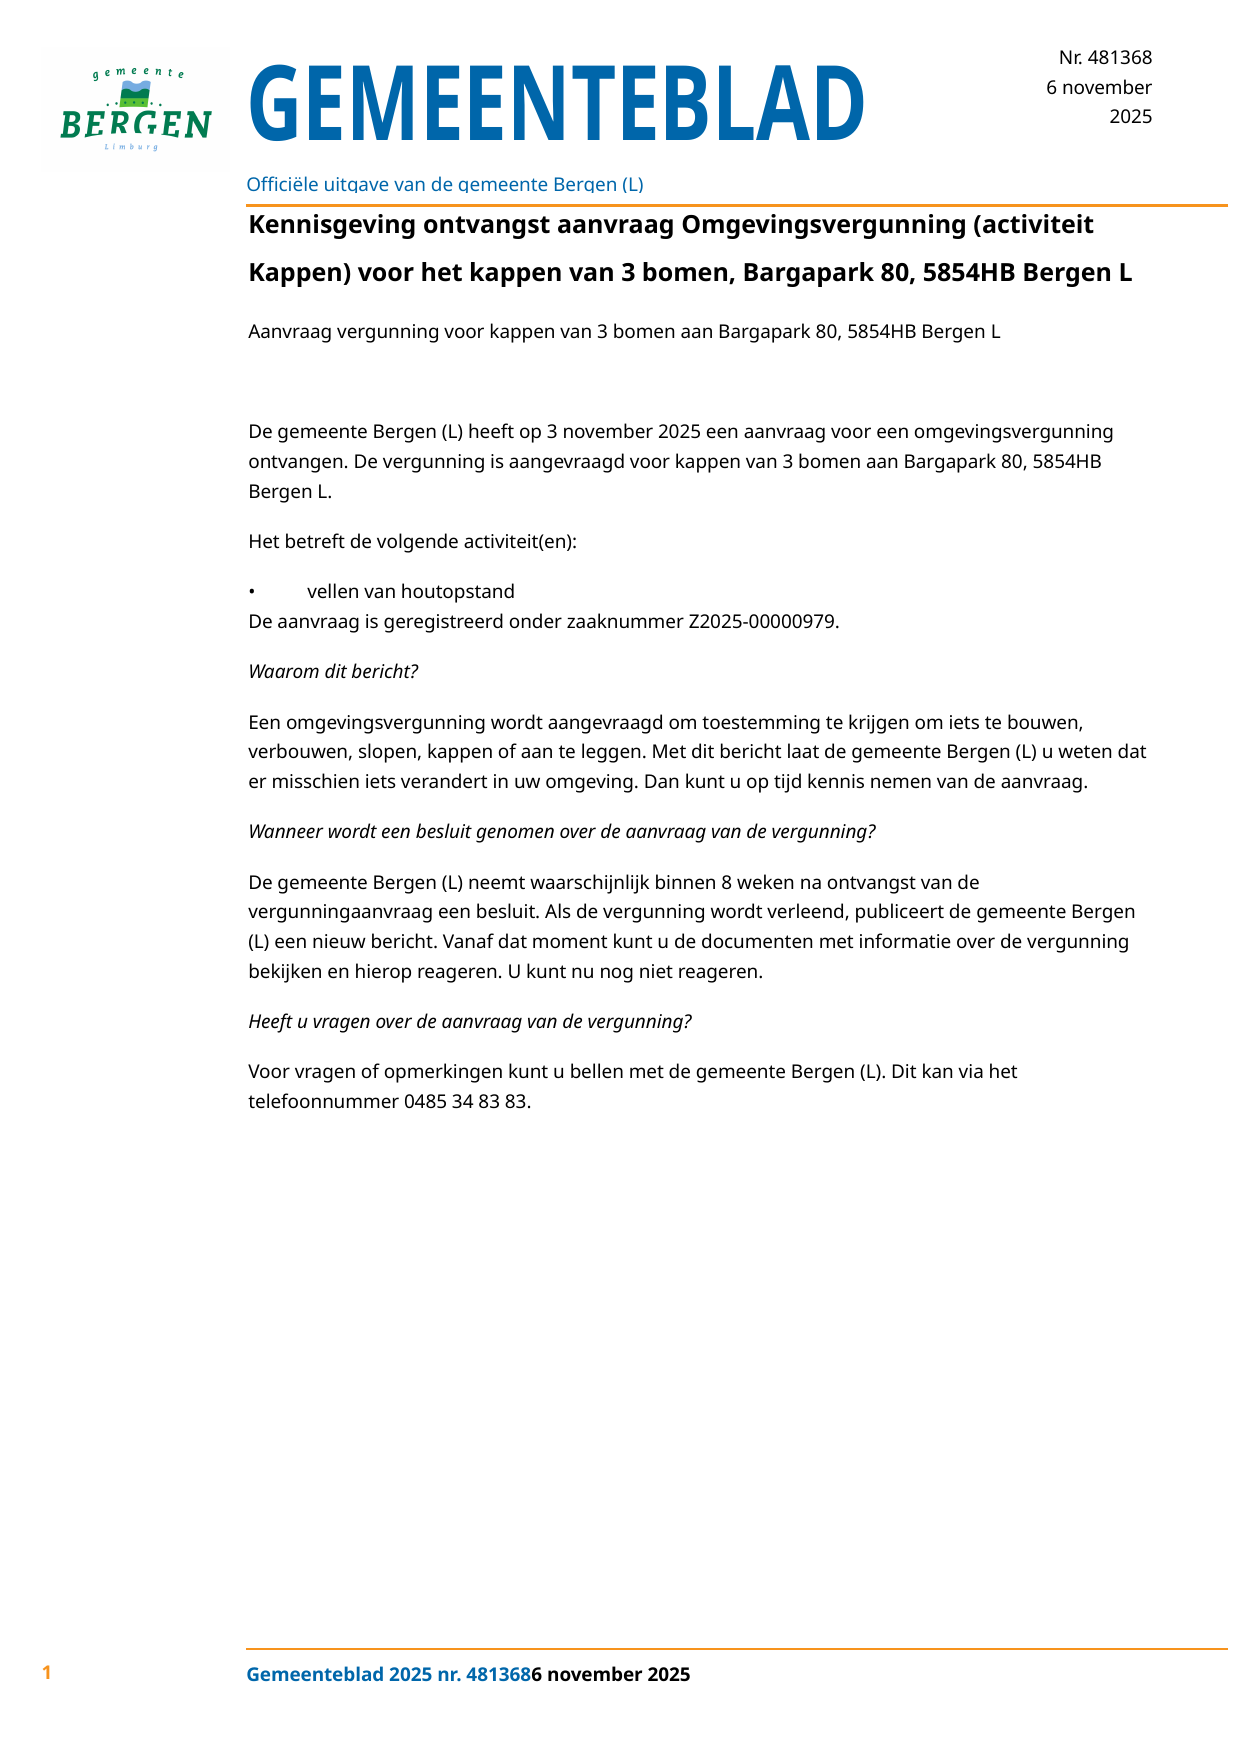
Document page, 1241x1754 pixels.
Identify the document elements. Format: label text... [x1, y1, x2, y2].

text De gemeente Bergen (L) neemt waarschijnlijk binnen 8 weken na ontvangst van de vergunningaanvraag een besluit. Als de vergunning wordt verleend, publiceert de gemeente Bergen (L) een nieuw bericht. Vanaf dat moment kunt u de documenten met informatie over de vergunning bekijken en hierop reageren. U kunt nu nog niet reageren. [248, 869, 1152, 984]
text Wanneer wordt een besluit genomen over de aanvraag van de vergunning? [248, 819, 1152, 844]
text Kennisgeving ontvangst aanvraag Omgevingsvergunning (activiteit Kappen) voor het kappen van 3 bomen, Bargapark 80, 5854HB Bergen L [248, 207, 1152, 288]
text De gemeente Bergen (L) heeft op 3 november 2025 een aanvraag voor een omgevingsvergunning ontvangen. De vergunning is aangevraagd voor kappen van 3 bomen aan Bargapark 80, 5854HB Bergen L. [248, 419, 1152, 504]
text Voor vragen of opmerkingen kunt u bellen met de gemeente Bergen (L). Dit kan via het telefoonnummer 0485 34 83 83. [248, 1059, 1152, 1114]
picture [41, 47, 231, 172]
list vellen van houtopstand [248, 579, 1152, 604]
text Het betreft de volgende activiteit(en): [248, 528, 1152, 554]
text De aanvraag is geregistreerd onder zaaknummer Z2025-00000979. [248, 608, 1152, 634]
text Aanvraag vergunning voor kappen van 3 bomen aan Bargapark 80, 5854HB Bergen L [248, 318, 1152, 344]
text Waarom dit bericht? [248, 659, 1152, 684]
text Heeft u vragen over de aanvraag van de vergunning? [248, 1008, 1152, 1034]
text Een omgevingsvergunning wordt aangevraagd om toestemming te krijgen om iets te bouwen, verbouwen, slopen, kappen of aan te leggen. Met dit bericht laat de gemeente Bergen (L) u weten dat er misschien iets verandert in uw omgeving. Dan kunt u op tijd kennis nemen van de aanvraag. [248, 709, 1152, 794]
